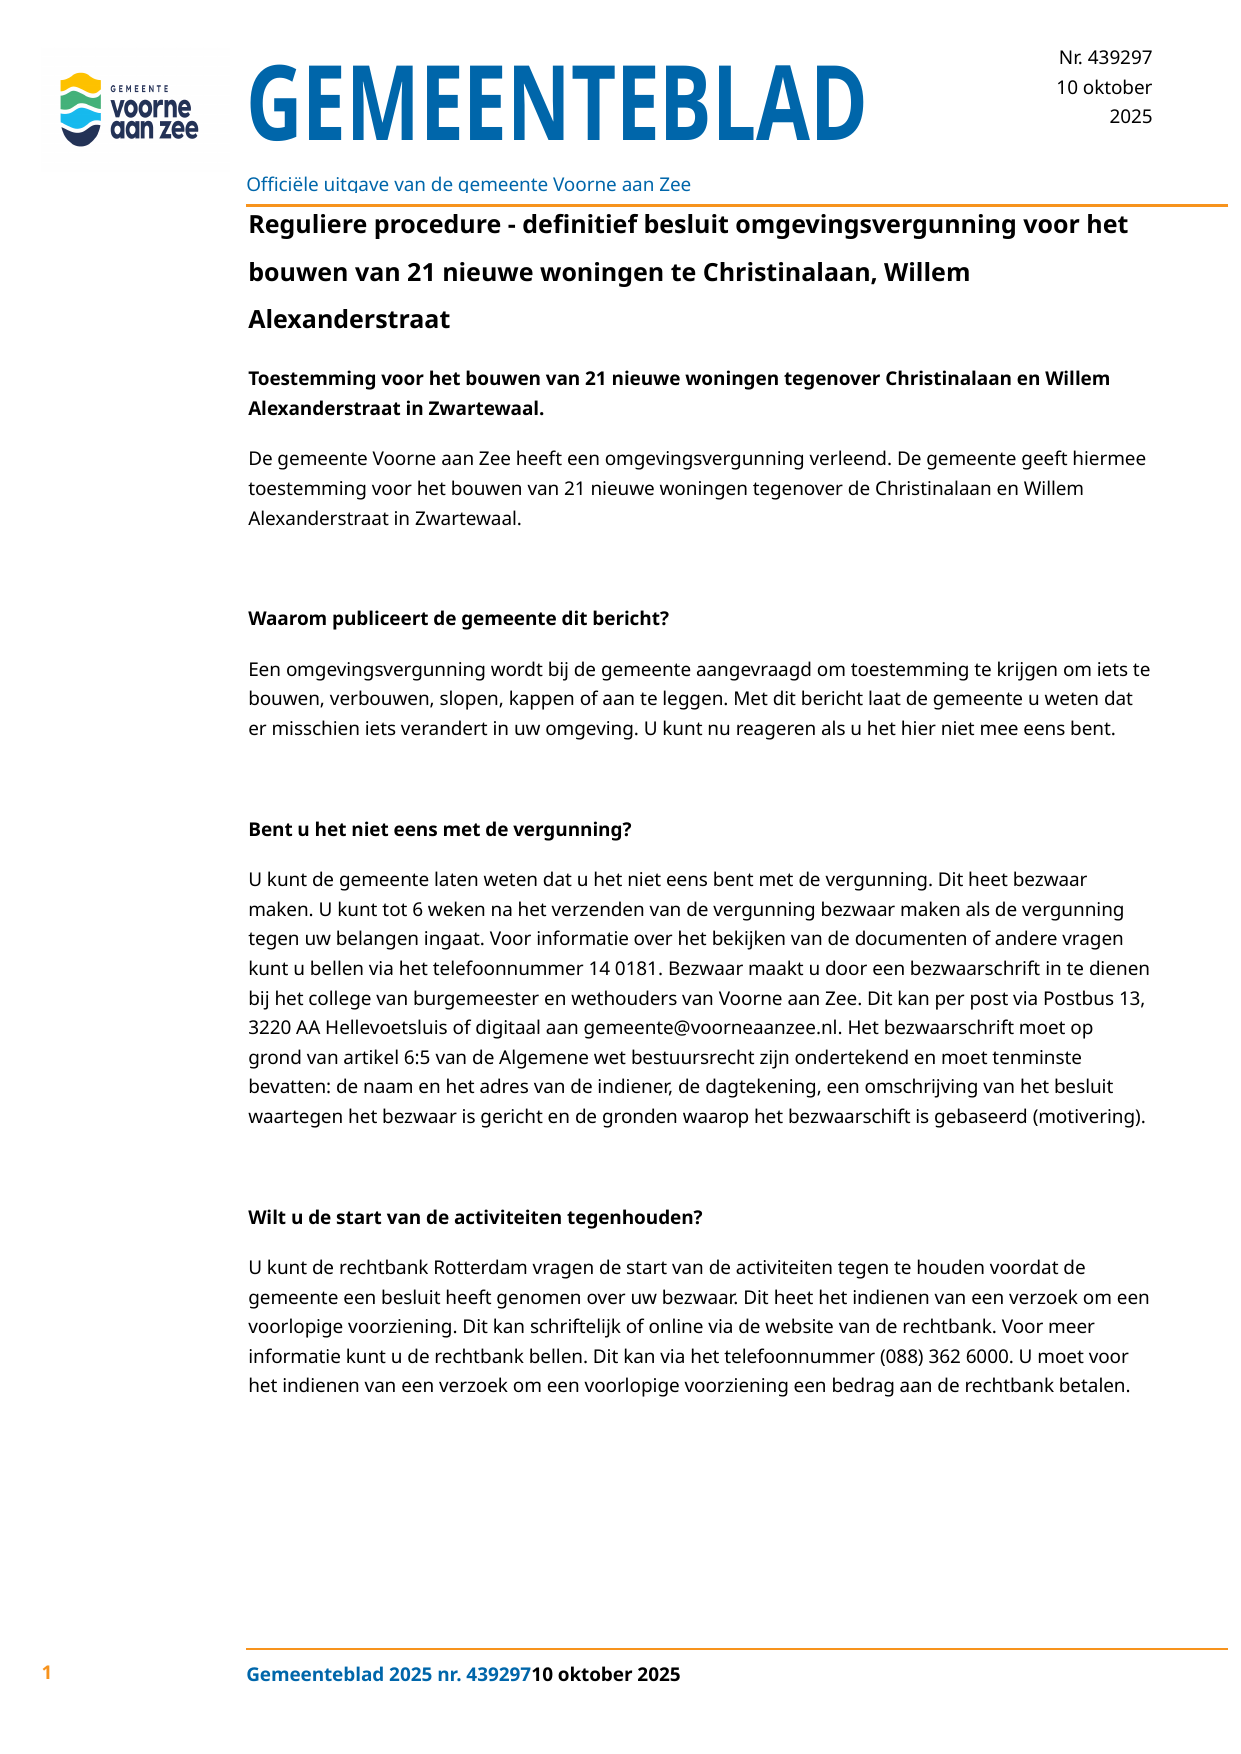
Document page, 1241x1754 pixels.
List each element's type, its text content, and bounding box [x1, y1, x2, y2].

text De gemeente Voorne aan Zee heeft een omgevingsvergunning verleend. De gemeente geeft hiermee toestemming voor het bouwen van 21 nieuwe woningen tegenover de Christinalaan en Willem Alexanderstraat in Zwartewaal. [248, 446, 1152, 530]
text Toestemming voor het bouwen van 21 nieuwe woningen tegenover Christinalaan en Willem Alexanderstraat in Zwartewaal. [248, 366, 1152, 421]
text Bent u het niet eens met de vergunning? [248, 816, 1152, 842]
text Waarom publiceert de gemeente dit bericht? [248, 606, 1152, 631]
text Reguliere procedure - definitief besluit omgevingsvergunning voor het bouwen van 21 nieuwe woningen te Christinalaan, Willem Alexanderstraat [248, 207, 1152, 336]
text U kunt de rechtbank Rotterdam vragen de start van de activiteiten tegen te houden voordat de gemeente een besluit heeft genomen over uw bezwaar. Dit heet het indienen van een verzoek om een voorlopige voorziening. Dit kan schriftelijk of online via de website van de rechtbank. Voor meer informatie kunt u de rechtbank bellen. Dit kan via het telefoonnummer (088) 362 6000. U moet voor het indienen van een verzoek om een voorlopige voorziening een bedrag aan de rechtbank betalen. [248, 1254, 1152, 1398]
text U kunt de gemeente laten weten dat u het niet eens bent met de vergunning. Dit heet bezwaar maken. U kunt tot 6 weken na het verzenden van de vergunning bezwaar maken als de vergunning tegen uw belangen ingaat. Voor informatie over het bekijken van de documenten of andere vragen kunt u bellen via het telefoonnummer 14 0181. Bezwaar maakt u door een bezwaarschrift in te dienen bij het college van burgemeester en wethouders van Voorne aan Zee. Dit kan per post via Postbus 13, 3220 AA Hellevoetsluis of digitaal aan gemeente@voorneaanzee.nl. Het bezwaarschrift moet op grond van artikel 6:5 van de Algemene wet bestuursrecht zijn ondertekend en moet tenminste bevatten: de naam en het adres van de indiener, de dagtekening, een omschrijving van het besluit waartegen het bezwaar is gericht en de gronden waarop het bezwaarschift is gebaseerd (motivering). [248, 866, 1152, 1129]
text Wilt u de start van de activiteiten tegenhouden? [248, 1204, 1152, 1229]
text Een omgevingsvergunning wordt bij de gemeente aangevraagd om toestemming te krijgen om iets te bouwen, verbouwen, slopen, kappen of aan te leggen. Met dit bericht laat de gemeente u weten dat er misschien iets verandert in uw omgeving. U kunt nu reageren als u het hier niet mee eens bent. [248, 656, 1152, 741]
picture [41, 47, 231, 172]
